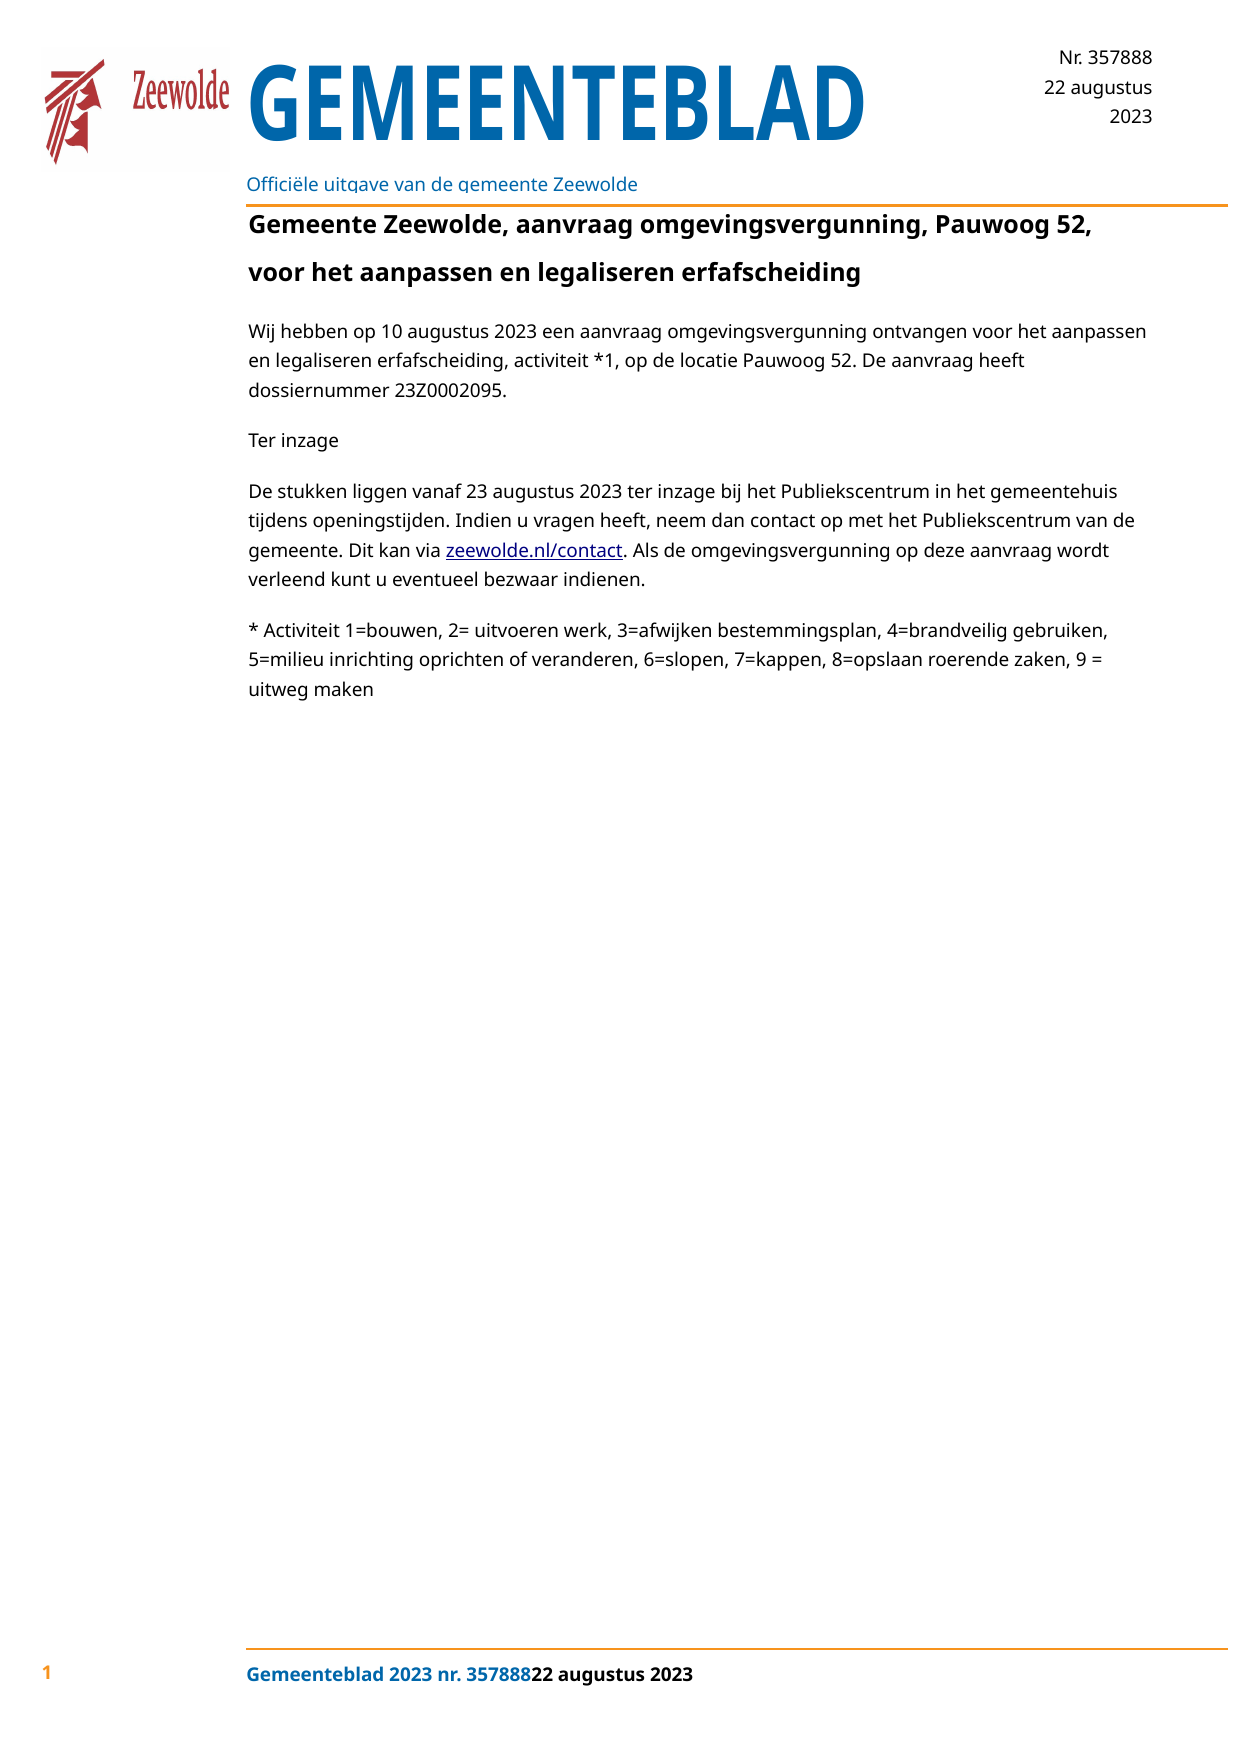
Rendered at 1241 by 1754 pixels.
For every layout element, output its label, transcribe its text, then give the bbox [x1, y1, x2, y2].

picture [41, 47, 231, 172]
text * Activiteit 1=bouwen, 2= uitvoeren werk, 3=afwijken bestemmingsplan, 4=brandveilig gebruiken, 5=milieu inrichting oprichten of veranderen, 6=slopen, 7=kappen, 8=opslaan roerende zaken, 9 = uitweg maken [248, 617, 1152, 702]
text Ter inzage [248, 427, 1152, 453]
text Gemeente Zeewolde, aanvraag omgevingsvergunning, Pauwoog 52, voor het aanpassen en legaliseren erfafscheiding [248, 207, 1152, 288]
text Wij hebben op 10 augustus 2023 een aanvraag omgevingsvergunning ontvangen voor het aanpassen en legaliseren erfafscheiding, activiteit *1, op de locatie Pauwoog 52. De aanvraag heeft dossiernummer 23Z0002095. [248, 318, 1152, 403]
text De stukken liggen vanaf 23 augustus 2023 ter inzage bij het Publiekscentrum in het gemeentehuis tijdens openingstijden. Indien u vragen heeft, neem dan contact op met het Publiekscentrum van de gemeente. Dit kan via zeewolde.nl/contact. Als de omgevingsvergunning op deze aanvraag wordt verleend kunt u eventueel bezwaar indienen. [248, 478, 1152, 592]
